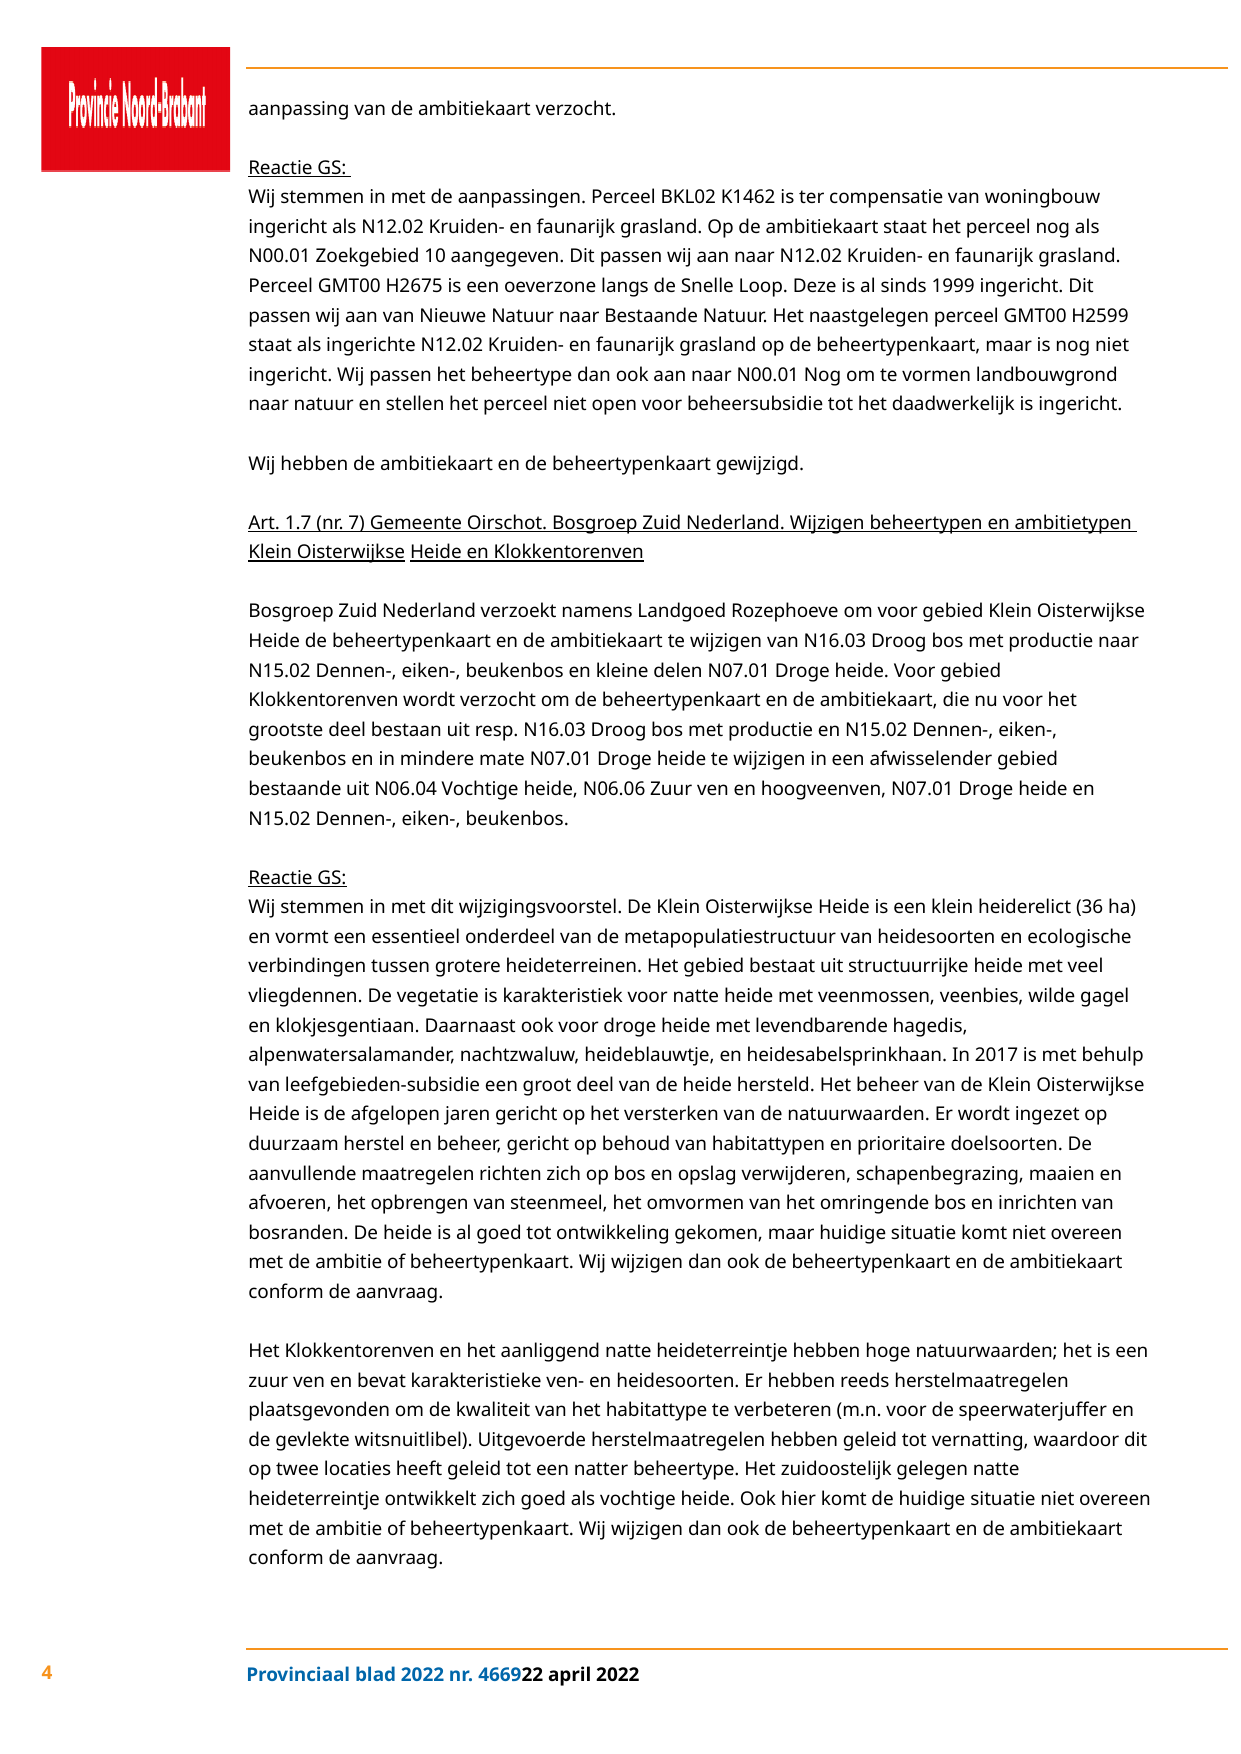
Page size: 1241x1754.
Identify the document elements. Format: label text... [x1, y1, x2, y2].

text Reactie GS: [248, 154, 1152, 180]
text Wij stemmen in met de aanpassingen. Perceel BKL02 K1462 is ter compensatie van woningbouw ingericht als N12.02 Kruiden- en faunarijk grasland. Op de ambitiekaart staat het perceel nog als N00.01 Zoekgebied 10 aangegeven. Dit passen wij aan naar N12.02 Kruiden- en faunarijk grasland. Perceel GMT00 H2675 is een oeverzone langs de Snelle Loop. Deze is al sinds 1999 ingericht. Dit passen wij aan van Nieuwe Natuur naar Bestaande Natuur. Het naastgelegen perceel GMT00 H2599 staat als ingerichte N12.02 Kruiden- en faunarijk grasland op de beheertypenkaart, maar is nog niet ingericht. Wij passen het beheertype dan ook aan naar N00.01 Nog om te vormen landbouwgrond naar natuur en stellen het perceel niet open voor beheersubsidie tot het daadwerkelijk is ingericht. [248, 183, 1152, 416]
text Het Klokkentorenven en het aanliggend natte heideterreintje hebben hoge natuurwaarden; het is een zuur ven en bevat karakteristieke ven- en heidesoorten. Er hebben reeds herstelmaatregelen plaatsgevonden om de kwaliteit van het habitattype te verbeteren (m.n. voor de speerwaterjuffer en de gevlekte witsnuitlibel). Uitgevoerde herstelmaatregelen hebben geleid tot vernatting, waardoor dit op twee locaties heeft geleid tot een natter beheertype. Het zuidoostelijk gelegen natte heideterreintje ontwikkelt zich goed als vochtige heide. Ook hier komt de huidige situatie niet overeen met de ambitie of beheertypenkaart. Wij wijzigen dan ook de beheertypenkaart en de ambitiekaart conform de aanvraag. [248, 1337, 1152, 1570]
text Wij stemmen in met dit wijzigingsvoorstel. De Klein Oisterwijkse Heide is een klein heiderelict (36 ha) en vormt een essentieel onderdeel van de metapopulatiestructuur van heidesoorten en ecologische verbindingen tussen grotere heideterreinen. Het gebied bestaat uit structuurrijke heide met veel vliegdennen. De vegetatie is karakteristiek voor natte heide met veenmossen, veenbies, wilde gagel en klokjesgentiaan. Daarnaast ook voor droge heide met levendbarende hagedis, alpenwatersalamander, nachtzwaluw, heideblauwtje, en heidesabelsprinkhaan. In 2017 is met behulp van leefgebieden-subsidie een groot deel van de heide hersteld. Het beheer van de Klein Oisterwijkse Heide is de afgelopen jaren gericht op het versterken van de natuurwaarden. Er wordt ingezet op duurzaam herstel en beheer, gericht op behoud van habitattypen en prioritaire doelsoorten. De aanvullende maatregelen richten zich op bos en opslag verwijderen, schapenbegrazing, maaien en afvoeren, het opbrengen van steenmeel, het omvormen van het omringende bos en inrichten van bosranden. De heide is al goed tot ontwikkeling gekomen, maar huidige situatie komt niet overeen met de ambitie of beheertypenkaart. Wij wijzigen dan ook de beheertypenkaart en de ambitiekaart conform de aanvraag. [248, 893, 1152, 1304]
text aanpassing van de ambitiekaart verzocht. [248, 95, 1152, 121]
text Bosgroep Zuid Nederland verzoekt namens Landgoed Rozephoeve om voor gebied Klein Oisterwijkse Heide de beheertypenkaart en de ambitiekaart te wijzigen van N16.03 Droog bos met productie naar N15.02 Dennen-, eiken-, beukenbos en kleine delen N07.01 Droge heide. Voor gebied Klokkentorenven wordt verzocht om de beheertypenkaart en de ambitiekaart, die nu voor het grootste deel bestaan uit resp. N16.03 Droog bos met productie en N15.02 Dennen-, eiken-, beukenbos en in mindere mate N07.01 Droge heide te wijzigen in een afwisselender gebied bestaande uit N06.04 Vochtige heide, N06.06 Zuur ven en hoogveenven, N07.01 Droge heide en N15.02 Dennen-, eiken-, beukenbos. [248, 598, 1152, 831]
text Reactie GS: [248, 864, 1152, 890]
text Wij hebben de ambitiekaart en de beheertypenkaart gewijzigd. [248, 450, 1152, 476]
text Art. 1.7 (nr. 7) Gemeente Oirschot. Bosgroep Zuid Nederland. Wijzigen beheertypen en ambitietypen Klein Oisterwijkse Heide en Klokkentorenven [248, 509, 1152, 564]
picture [41, 47, 231, 172]
